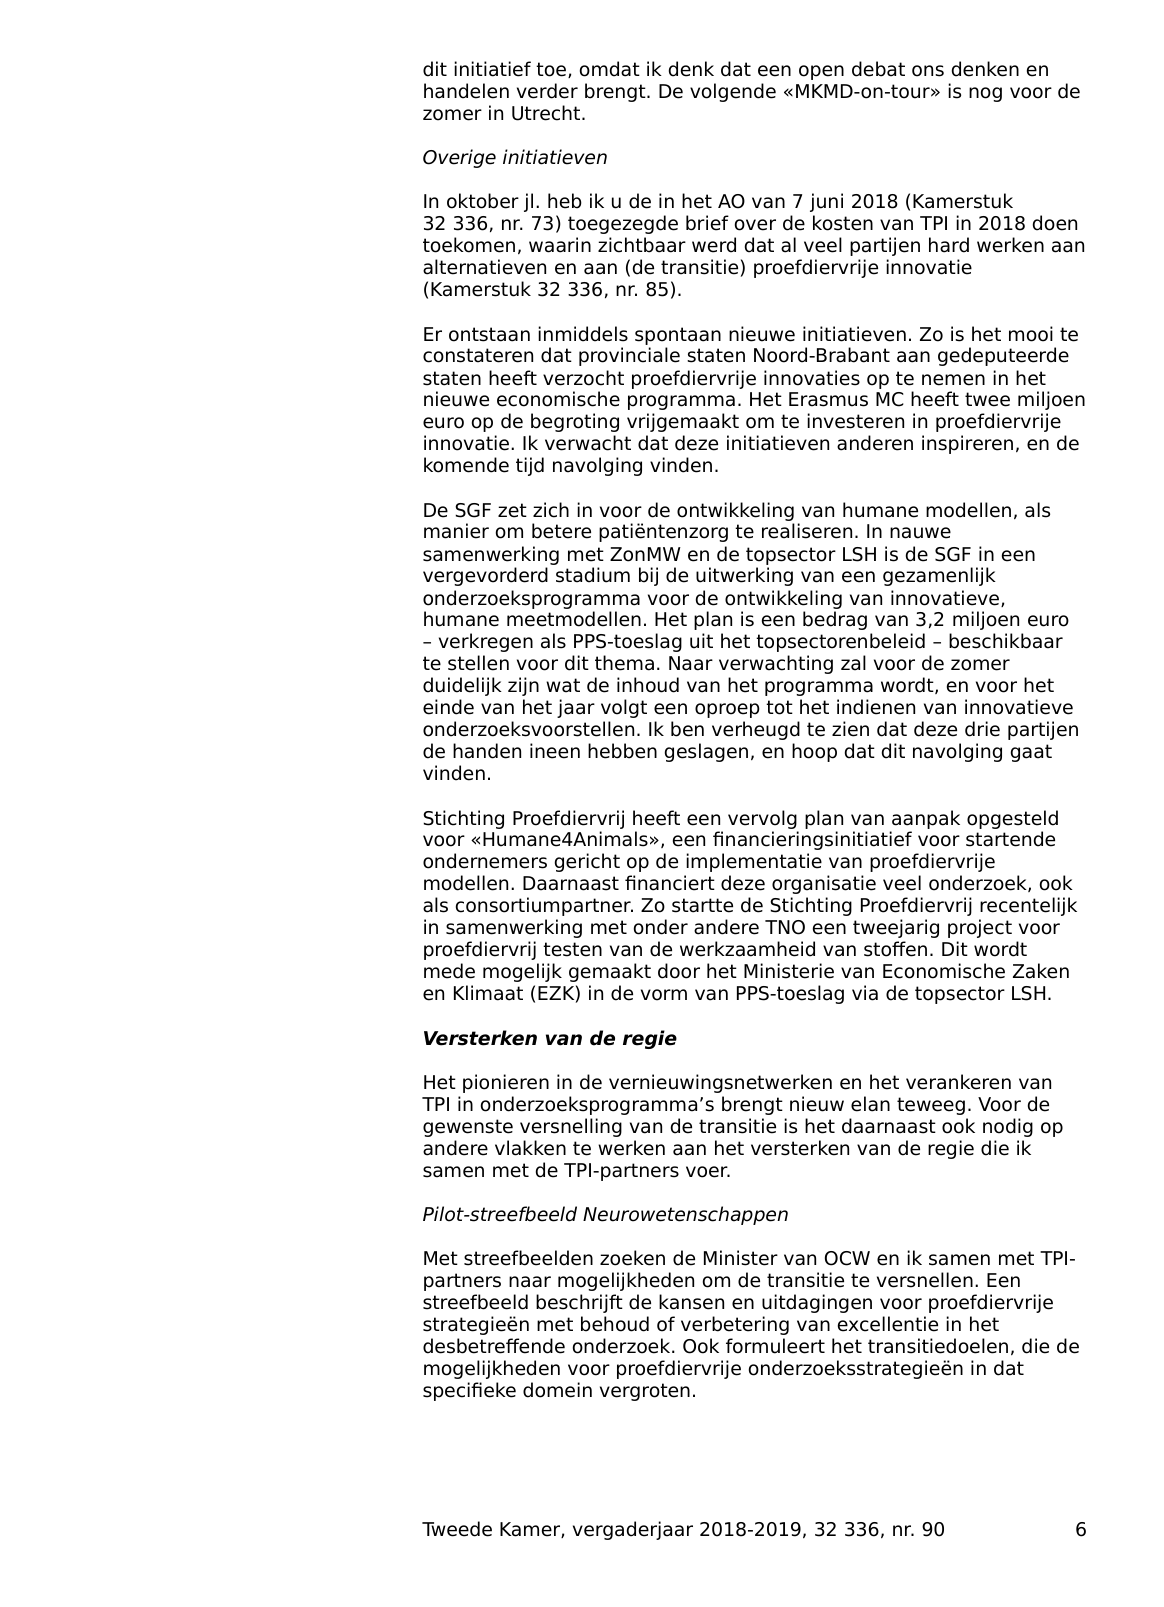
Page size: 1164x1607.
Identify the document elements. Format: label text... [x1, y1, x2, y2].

text Stichting Proefdiervrij heeft een vervolg plan van aanpak opgesteld voor «Humane4Animals», een financieringsinitiatief voor startende ondernemers gericht op de implementatie van proefdiervrije modellen. Daarnaast financiert deze organisatie veel onderzoek, ook als consortiumpartner. Zo startte de Stichting Proefdiervrij recentelijk in samenwerking met onder andere TNO een tweejarig project voor proefdiervrij testen van de werkzaamheid van stoffen. Dit wordt mede mogelijk gemaakt door het Ministerie van Economische Zaken en Klimaat (EZK) in de vorm van PPS-toeslag via de topsector LSH. [422, 807, 1087, 1005]
subtitle Overige initiatieven [422, 147, 1087, 169]
subtitle Pilot-streefbeeld Neurowetenschappen [422, 1204, 1087, 1226]
text In oktober jl. heb ik u de in het AO van 7 juni 2018 (Kamerstuk 32 336, nr. 73) toegezegde brief over de kosten van TPI in 2018 doen toekomen, waarin zichtbaar werd dat al veel partijen hard werken aan alternatieven en aan (de transitie) proefdiervrije innovatie (Kamerstuk 32 336, nr. 85). [422, 191, 1087, 301]
text Er ontstaan inmiddels spontaan nieuwe initiatieven. Zo is het mooi te constateren dat provinciale staten Noord-Brabant aan gedeputeerde staten heeft verzocht proefdiervrije innovaties op te nemen in het nieuwe economische programma. Het Erasmus MC heeft twee miljoen euro op de begroting vrijgemaakt om te investeren in proefdiervrije innovatie. Ik verwacht dat deze initiatieven anderen inspireren, en de komende tijd navolging vinden. [422, 323, 1087, 477]
text De SGF zet zich in voor de ontwikkeling van humane modellen, als manier om betere patiëntenzorg te realiseren. In nauwe samenwerking met ZonMW en de topsector LSH is de SGF in een vergevorderd stadium bij de uitwerking van een gezamenlijk onderzoeksprogramma voor de ontwikkeling van innovatieve, humane meetmodellen. Het plan is een bedrag van 3,2 miljoen euro – verkregen als PPS-toeslag uit het topsectorenbeleid – beschikbaar te stellen voor dit thema. Naar verwachting zal voor de zomer duidelijk zijn wat de inhoud van het programma wordt, en voor het einde van het jaar volgt een oproep tot het indienen van innovatieve onderzoeksvoorstellen. Ik ben verheugd te zien dat deze drie partijen de handen ineen hebben geslagen, en hoop dat dit navolging gaat vinden. [422, 499, 1087, 785]
text dit initiatief toe, omdat ik denk dat een open debat ons denken en handelen verder brengt. De volgende «MKMD-on-tour» is nog voor de zomer in Utrecht. [422, 59, 1087, 125]
text Met streefbeelden zoeken de Minister van OCW en ik samen met TPI-partners naar mogelijkheden om de transitie te versnellen. Een streefbeeld beschrijft de kansen en uitdagingen voor proefdiervrije strategieën met behoud of verbetering van excellentie in het desbetreffende onderzoek. Ook formuleert het transitiedoelen, die de mogelijkheden voor proefdiervrije onderzoeksstrategieën in dat specifieke domein vergroten. [422, 1248, 1087, 1402]
subtitle Versterken van de regie [422, 1027, 1087, 1049]
text Het pionieren in de vernieuwingsnetwerken en het verankeren van TPI in onderzoeksprogramma’s brengt nieuw elan teweeg. Voor de gewenste versnelling van de transitie is het daarnaast ook nodig op andere vlakken te werken aan het versterken van de regie die ik samen met de TPI-partners voer. [422, 1072, 1087, 1181]
